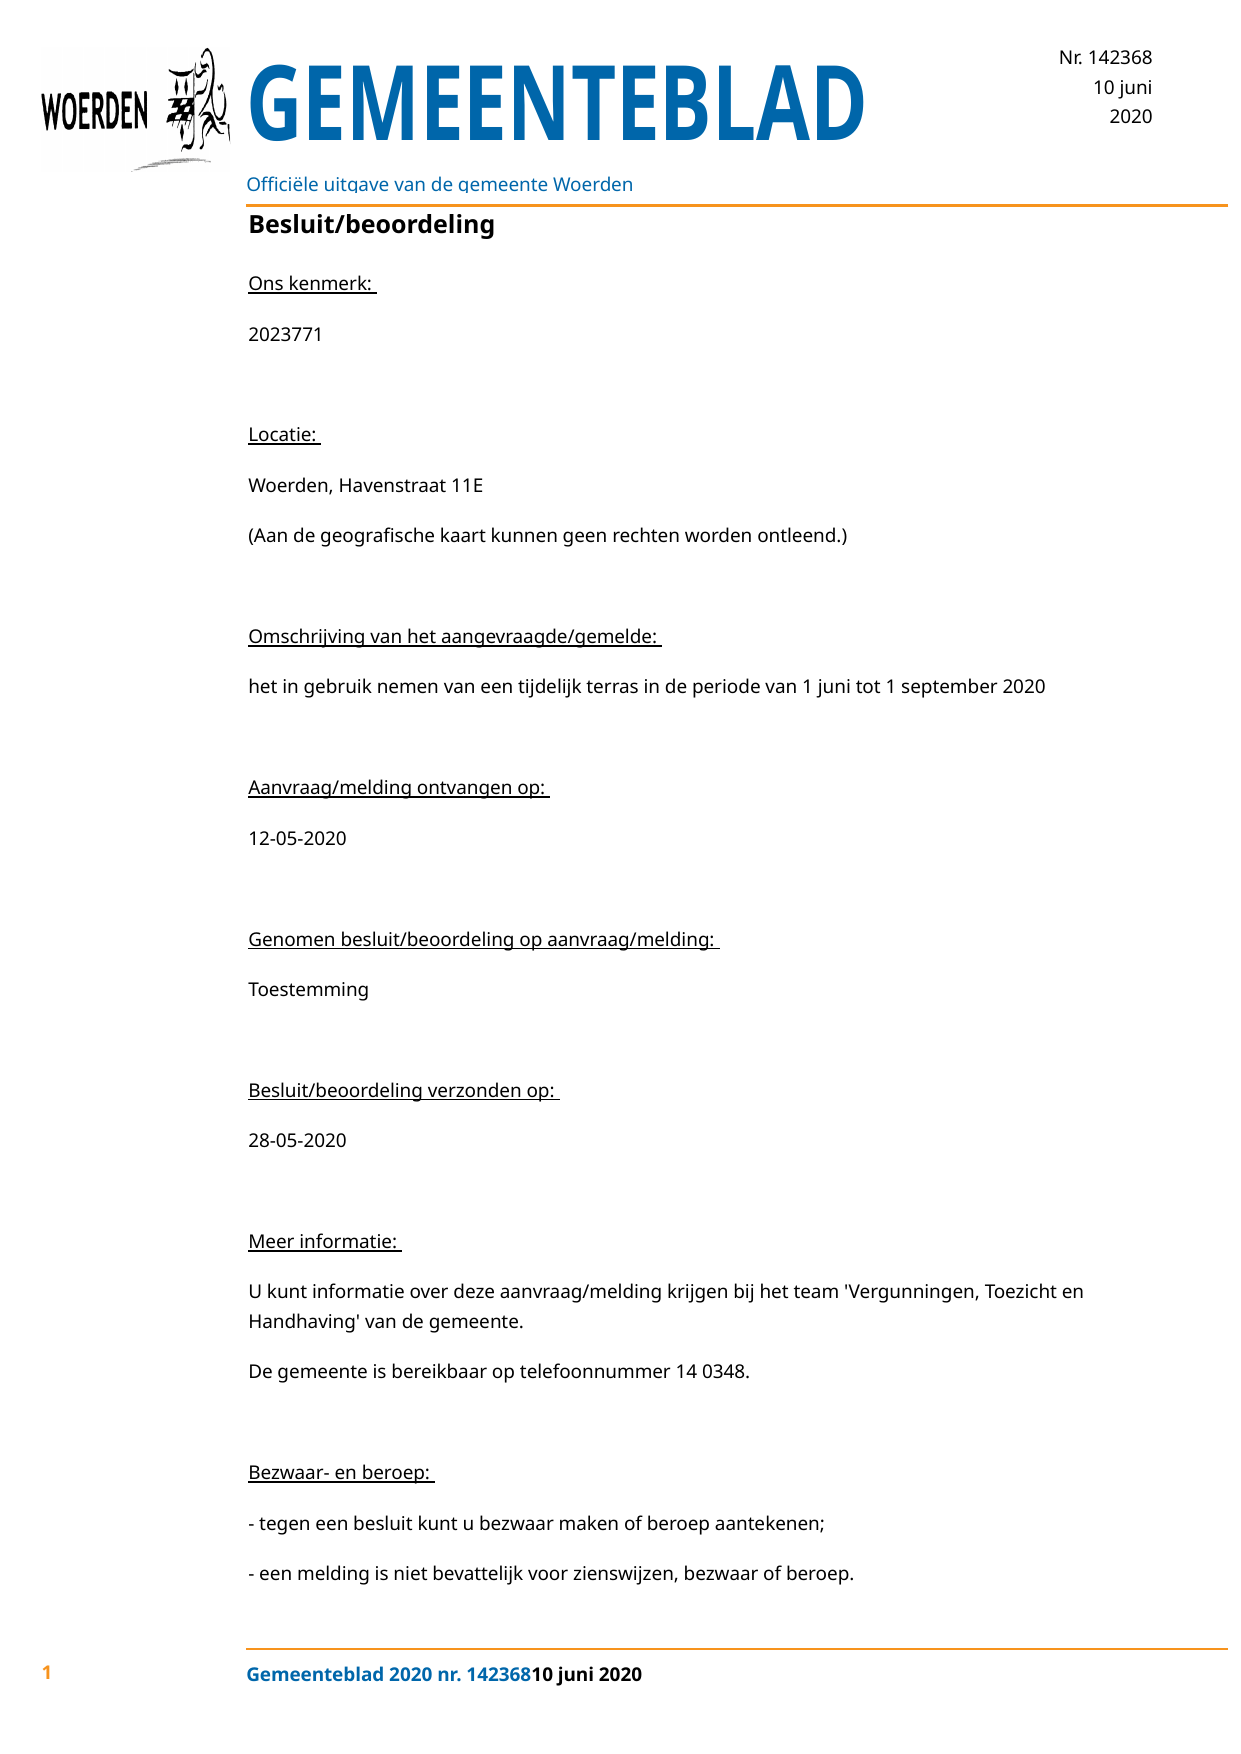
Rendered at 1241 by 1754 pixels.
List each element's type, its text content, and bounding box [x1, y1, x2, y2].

text het in gebruik nemen van een tijdelijk terras in de periode van 1 juni tot 1 september 2020 [248, 674, 1152, 699]
text Aanvraag/melding ontvangen op: [248, 774, 1152, 800]
text Locatie: [248, 422, 1152, 447]
text Omschrijving van het aangevraagde/gemelde: [248, 623, 1152, 649]
text Meer informatie: [248, 1228, 1152, 1254]
text 12-05-2020 [248, 825, 1152, 851]
text (Aan de geografische kaart kunnen geen rechten worden ontleend.) [248, 522, 1152, 548]
text - tegen een besluit kunt u bezwaar maken of beroep aantekenen; [248, 1510, 1152, 1536]
picture [41, 47, 231, 172]
text U kunt informatie over deze aanvraag/melding krijgen bij het team 'Vergunningen, Toezicht en Handhaving' van de gemeente. [248, 1279, 1152, 1334]
text Bezwaar- en beroep: [248, 1459, 1152, 1485]
text - een melding is niet bevattelijk voor zienswijzen, bezwaar of beroep. [248, 1560, 1152, 1586]
text Besluit/beoordeling [248, 207, 1152, 241]
text Genomen besluit/beoordeling op aanvraag/melding: [248, 926, 1152, 951]
text Woerden, Havenstraat 11E [248, 472, 1152, 498]
text 28-05-2020 [248, 1127, 1152, 1153]
text 2023771 [248, 321, 1152, 346]
text De gemeente is bereikbaar op telefoonnummer 14 0348. [248, 1359, 1152, 1384]
text Ons kenmerk: [248, 270, 1152, 296]
text Toestemming [248, 976, 1152, 1002]
text Besluit/beoordeling verzonden op: [248, 1077, 1152, 1103]
